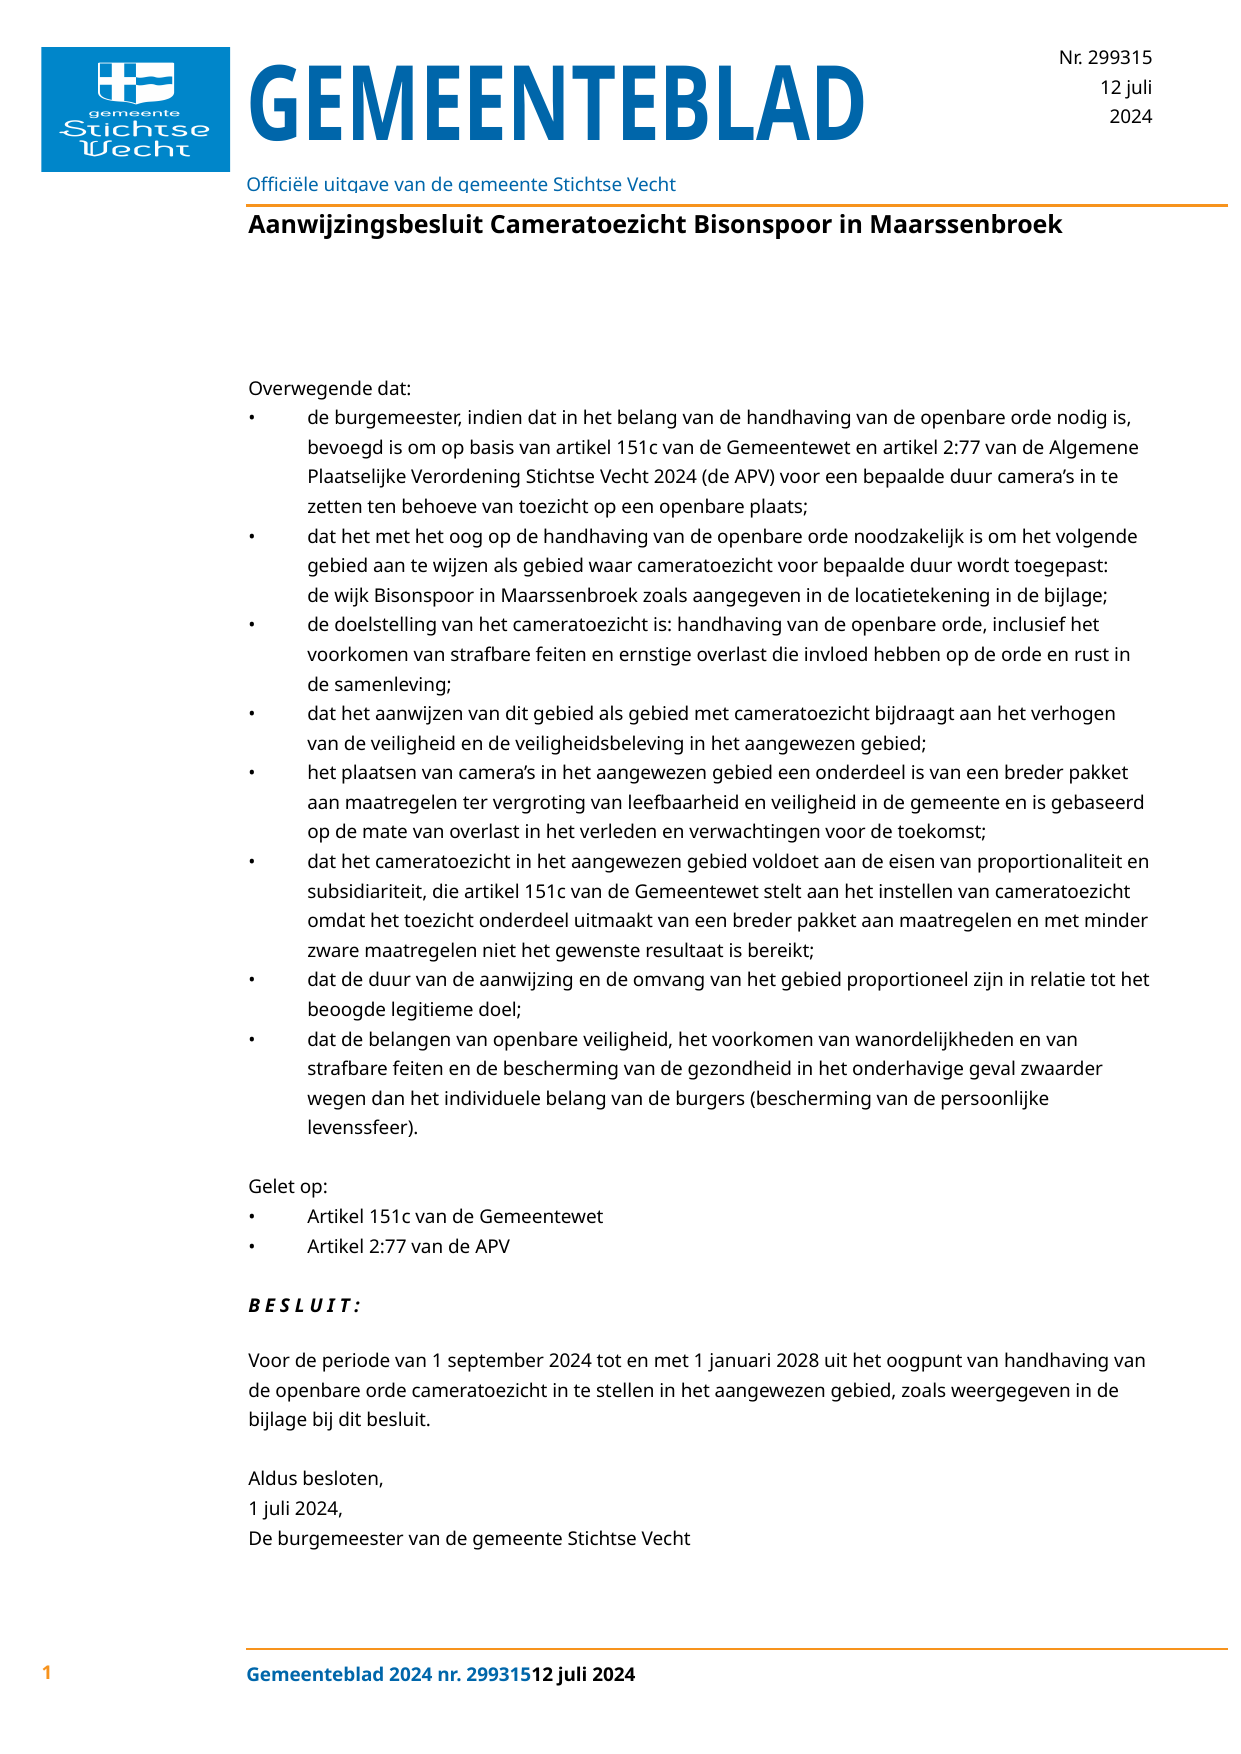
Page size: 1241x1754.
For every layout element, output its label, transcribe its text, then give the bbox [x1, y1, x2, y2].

text 1 juli 2024, [248, 1495, 1152, 1521]
text Gelet op: [248, 1174, 1152, 1199]
list Artikel 151c van de Gemeentewet [248, 1203, 1152, 1229]
list de wijk Bisonspoor in Maarssenbroek zoals aangegeven in de locatietekening in de bijlage; [248, 582, 1152, 608]
picture [99, 63, 135, 101]
list het plaatsen van camera’s in het aangewezen gebied een onderdeel is van een breder pakket aan maatregelen ter vergroting van leefbaarheid en veiligheid in de gemeente en is gebaseerd op de mate van overlast in het verleden en verwachtingen voor de toekomst; [248, 759, 1152, 844]
list dat de duur van de aanwijzing en de omvang van het gebied proportioneel zijn in relatie tot het beoogde legitieme doel; [248, 967, 1152, 1022]
text Voor de periode van 1 september 2024 tot en met 1 januari 2028 uit het oogpunt van handhaving van de openbare orde cameratoezicht in te stellen in het aangewezen gebied, zoals weergegeven in de bijlage bij dit besluit. [248, 1347, 1152, 1432]
list dat het met het oog op de handhaving van de openbare orde noodzakelijk is om het volgende gebied aan te wijzen als gebied waar cameratoezicht voor bepaalde duur wordt toegepast: [248, 523, 1152, 578]
list dat het aanwijzen van dit gebied als gebied met cameratoezicht bijdraagt aan het verhogen van de veiligheid en de veiligheidsbeleving in het aangewezen gebied; [248, 700, 1152, 756]
text Aldus besloten, [248, 1466, 1152, 1491]
text Aanwijzingsbesluit Cameratoezicht Bisonspoor in Maarssenbroek [248, 207, 1152, 241]
list Artikel 2:77 van de APV [248, 1233, 1152, 1258]
text B E S L U I T : [248, 1292, 1152, 1318]
picture [137, 63, 174, 103]
list dat het cameratoezicht in het aangewezen gebied voldoet aan de eisen van proportionaliteit en subsidiariteit, die artikel 151c van de Gemeentewet stelt aan het instellen van cameratoezicht omdat het toezicht onderdeel uitmaakt van een breder pakket aan maatregelen en met minder zware maatregelen niet het gewenste resultaat is bereikt; [248, 848, 1152, 963]
list de doelstelling van het cameratoezicht is: handhaving van de openbare orde, inclusief het voorkomen van strafbare feiten en ernstige overlast die invloed hebben op de orde en rust in de samenleving; [248, 612, 1152, 696]
list de burgemeester, indien dat in het belang van de handhaving van de openbare orde nodig is, bevoegd is om op basis van artikel 151c van de Gemeentewet en artikel 2:77 van de Algemene Plaatselijke Verordening Stichtse Vecht 2024 (de APV) voor een bepaalde duur camera’s in te zetten ten behoeve van toezicht op een openbare plaats; [248, 404, 1152, 519]
text De burgemeester van de gemeente Stichtse Vecht [248, 1525, 1152, 1551]
list dat de belangen van openbare veiligheid, het voorkomen van wanordelijkheden en van strafbare feiten en de bescherming van de gezondheid in het onderhavige geval zwaarder wegen dan het individuele belang van de burgers (bescherming van de persoonlijke levenssfeer). [248, 1026, 1152, 1140]
text Overwegende dat: [248, 375, 1152, 401]
